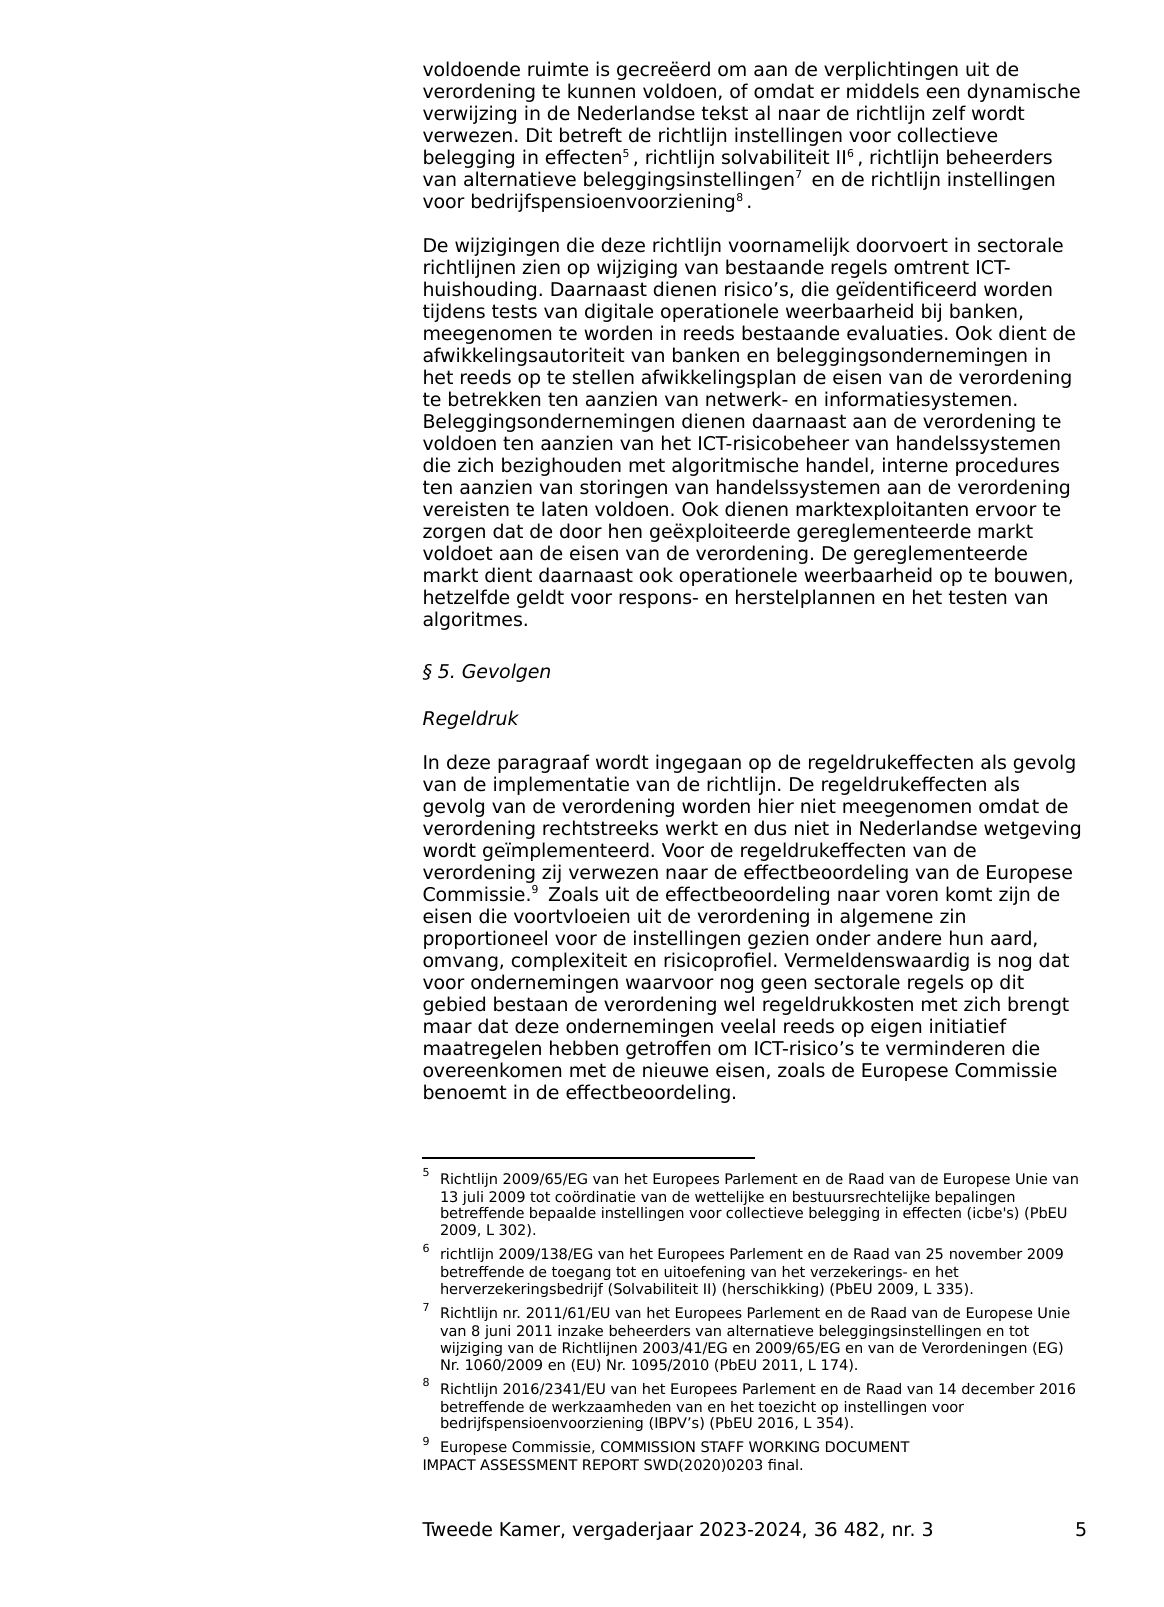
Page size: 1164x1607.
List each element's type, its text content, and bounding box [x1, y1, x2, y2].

text In deze paragraaf wordt ingegaan op de regeldrukeffecten als gevolg van de implementatie van de richtlijn. De regeldrukeffecten als gevolg van de verordening worden hier niet meegenomen omdat de verordening rechtstreeks werkt en dus niet in Nederlandse wetgeving wordt geïmplementeerd. Voor de regeldrukeffecten van de verordening zij verwezen naar de effectbeoordeling van de Europese Commissie. Zoals uit de effectbeoordeling naar voren komt zijn de eisen die voortvloeien uit de verordening in algemene zin proportioneel voor de instellingen gezien onder andere hun aard, omvang, complexiteit en risicoprofiel. Vermeldenswaardig is nog dat voor ondernemingen waarvoor nog geen sectorale regels op dit gebied bestaan de verordening wel regeldrukkosten met zich brengt maar dat deze ondernemingen veelal reeds op eigen initiatief maatregelen hebben getroffen om ICT-risico’s te verminderen die overeenkomen met de nieuwe eisen, zoals de Europese Commissie benoemt in de effectbeoordeling. [422, 752, 1087, 1103]
text voldoende ruimte is gecreëerd om aan de verplichtingen uit de verordening te kunnen voldoen, of omdat er middels een dynamische verwijzing in de Nederlandse tekst al naar de richtlijn zelf wordt verwezen. Dit betreft de richtlijn instellingen voor collectieve belegging in effecten, richtlijn solvabiliteit II, richtlijn beheerders van alternatieve beleggingsinstellingen en de richtlijn instellingen voor bedrijfspensioenvoorziening. [422, 59, 1087, 213]
text richtlijn 2009/138/EG van het Europees Parlement en de Raad van 25 november 2009 betreffende de toegang tot en uitoefening van het verzekerings- en het herverzekeringsbedrijf (Solvabiliteit II) (herschikking) (PbEU 2009, L 335). [422, 1242, 1087, 1298]
text IMPACT ASSESSMENT REPORT SWD(2020)0203 final. [422, 1457, 1087, 1474]
text Richtlijn 2016/2341/EU van het Europees Parlement en de Raad van 14 december 2016 betreffende de werkzaamheden van en het toezicht op instellingen voor bedrijfspensioenvoorziening (IBPV’s) (PbEU 2016, L 354). [422, 1377, 1087, 1432]
subtitle Regeldruk [422, 708, 1087, 730]
subtitle § 5. Gevolgen [422, 661, 1087, 683]
text De wijzigingen die deze richtlijn voornamelijk doorvoert in sectorale richtlijnen zien op wijziging van bestaande regels omtrent ICT-huishouding. Daarnaast dienen risico’s, die geïdentificeerd worden tijdens tests van digitale operationele weerbaarheid bij banken, meegenomen te worden in reeds bestaande evaluaties. Ook dient de afwikkelingsautoriteit van banken en beleggingsondernemingen in het reeds op te stellen afwikkelingsplan de eisen van de verordening te betrekken ten aanzien van netwerk- en informatiesystemen. Beleggingsondernemingen dienen daarnaast aan de verordening te voldoen ten aanzien van het ICT-risicobeheer van handelssystemen die zich bezighouden met algoritmische handel, interne procedures ten aanzien van storingen van handelssystemen aan de verordening vereisten te laten voldoen. Ook dienen marktexploitanten ervoor te zorgen dat de door hen geëxploiteerde gereglementeerde markt voldoet aan de eisen van de verordening. De gereglementeerde markt dient daarnaast ook operationele weerbaarheid op te bouwen, hetzelfde geldt voor respons- en herstelplannen en het testen van algoritmes. [422, 235, 1087, 631]
text Europese Commissie, COMMISSION STAFF WORKING DOCUMENT [422, 1435, 1087, 1457]
text Richtlijn nr. 2011/61/EU van het Europees Parlement en de Raad van de Europese Unie van 8 juni 2011 inzake beheerders van alternatieve beleggingsinstellingen en tot wijziging van de Richtlijnen 2003/41/EG en 2009/65/EG en van de Verordeningen (EG) Nr. 1060/2009 en (EU) Nr. 1095/2010 (PbEU 2011, L 174). [422, 1301, 1087, 1374]
text Richtlijn 2009/65/EG van het Europees Parlement en de Raad van de Europese Unie van 13 juli 2009 tot coördinatie van de wettelijke en bestuursrechtelijke bepalingen betreffende bepaalde instellingen voor collectieve belegging in effecten (icbe's) (PbEU 2009, L 302). [422, 1167, 1087, 1239]
